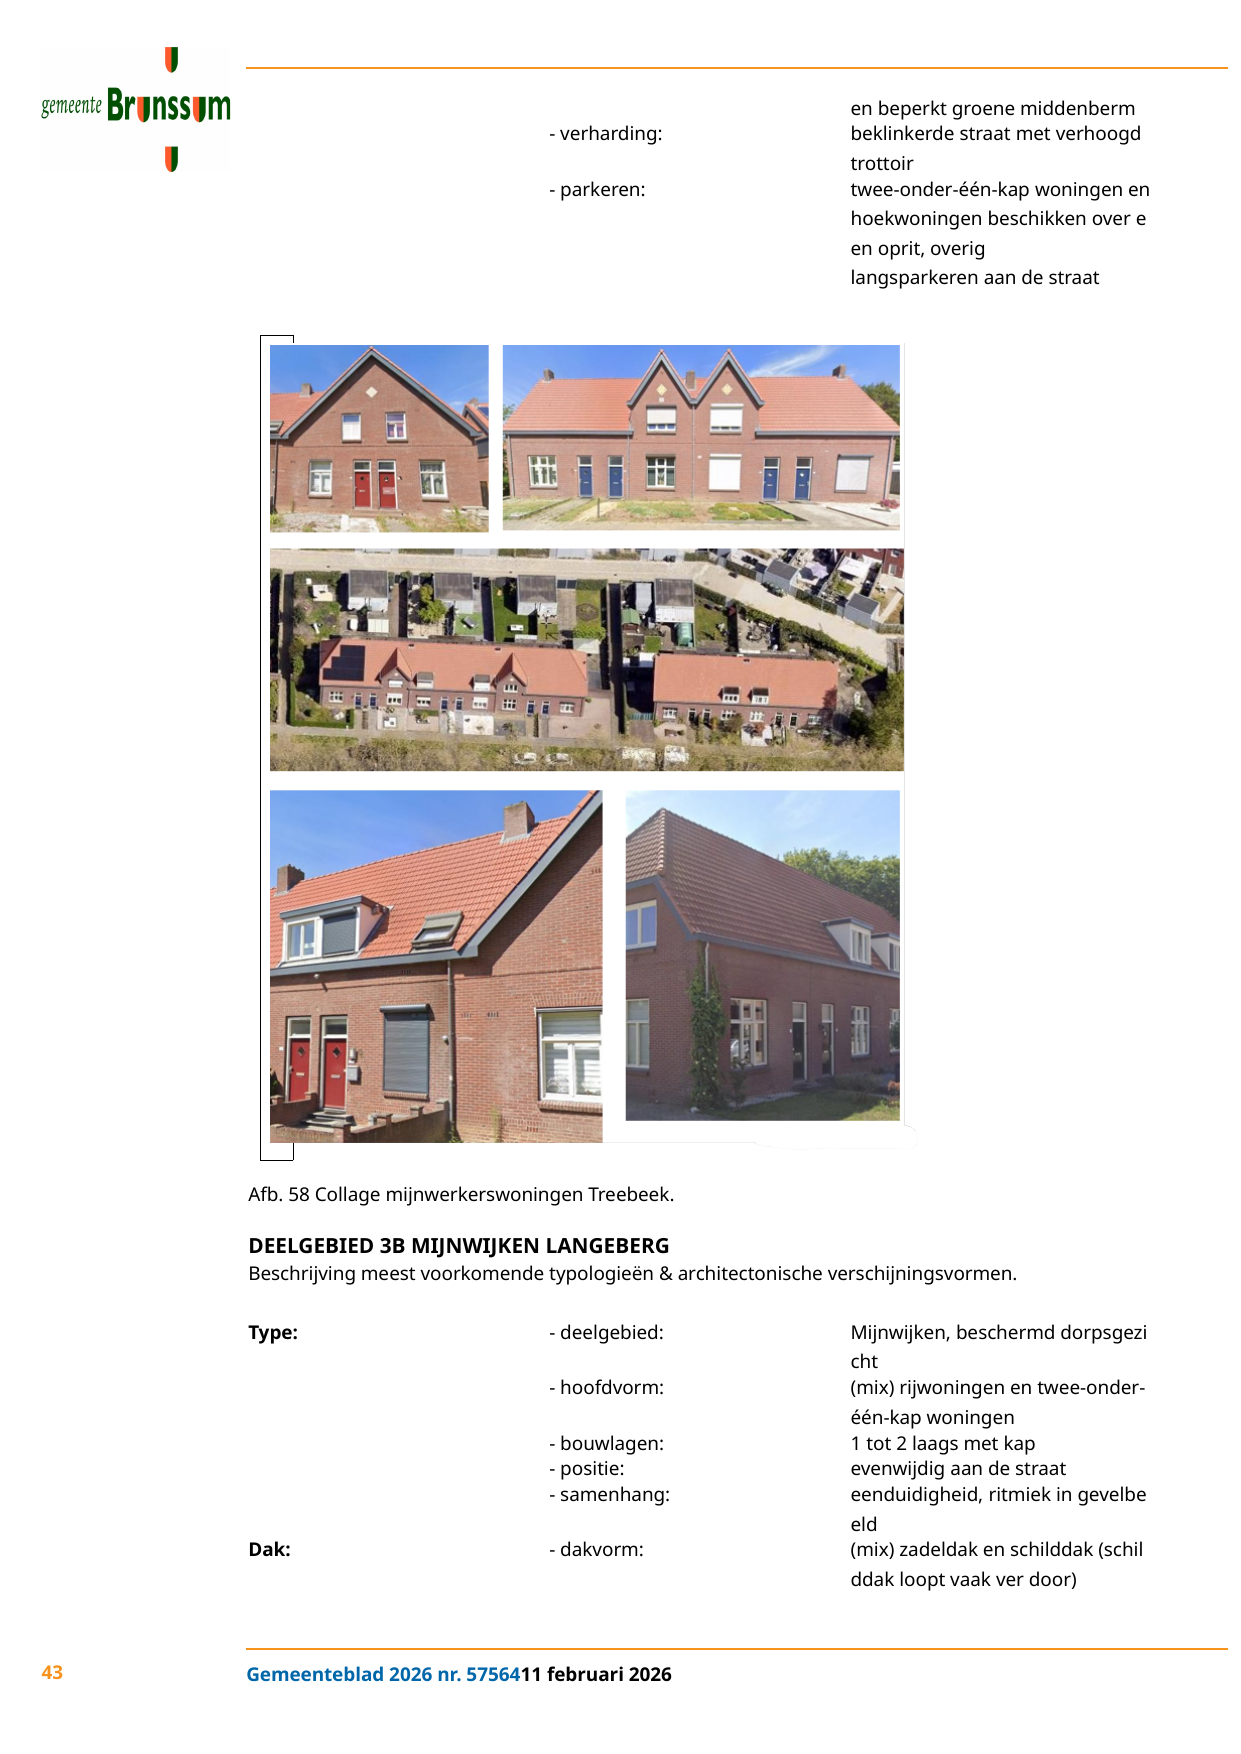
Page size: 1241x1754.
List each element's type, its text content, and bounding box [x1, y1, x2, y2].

text Beschrijving meest voorkomende typologieën & architectonische verschijningsvormen. [248, 1260, 1152, 1286]
table_header - deelgebied: [549, 1319, 850, 1374]
picture [41, 47, 231, 172]
table_cell eenduidigheid, ritmiek in gevelbeeld [850, 1481, 1152, 1536]
text DEELGEBIED 3B MIJNWIJKEN LANGEBERG [248, 1231, 1152, 1260]
table_cell (mix) zadeldak en schilddak (schilddak loopt vaak ver door) [850, 1536, 1152, 1592]
table_cell [549, 95, 850, 121]
table_header Type: [248, 1319, 549, 1536]
table_cell - positie: [549, 1455, 850, 1481]
table_cell beklinkerde straat met verhoogd trottoir [850, 121, 1152, 176]
text Afb. 58 Collage mijnwerkerswoningen Treebeek. [248, 1181, 1152, 1207]
table_cell - samenhang: [549, 1481, 850, 1536]
table_cell [248, 95, 549, 290]
table_cell 1 tot 2 laags met kap [850, 1430, 1152, 1455]
table_cell Dak: [248, 1536, 549, 1592]
table_cell - dakvorm: [549, 1536, 850, 1592]
table_cell - verharding: [549, 121, 850, 176]
table_cell - bouwlagen: [549, 1430, 850, 1455]
table_cell - parkeren: [549, 176, 850, 290]
table_cell en beperkt groene middenberm [850, 95, 1152, 121]
table_cell - hoofdvorm: [549, 1374, 850, 1430]
table_header Mijnwijken, beschermd dorpsgezicht [850, 1319, 1152, 1374]
picture [268, 343, 919, 1151]
table_cell (mix) rijwoningen en twee-onder-één-kap woningen [850, 1374, 1152, 1430]
table_cell evenwijdig aan de straat [850, 1455, 1152, 1481]
table_cell twee-onder-één-kap woningen en hoekwoningen beschikken over een oprit, overig langsparkeren aan de straat [850, 176, 1152, 290]
